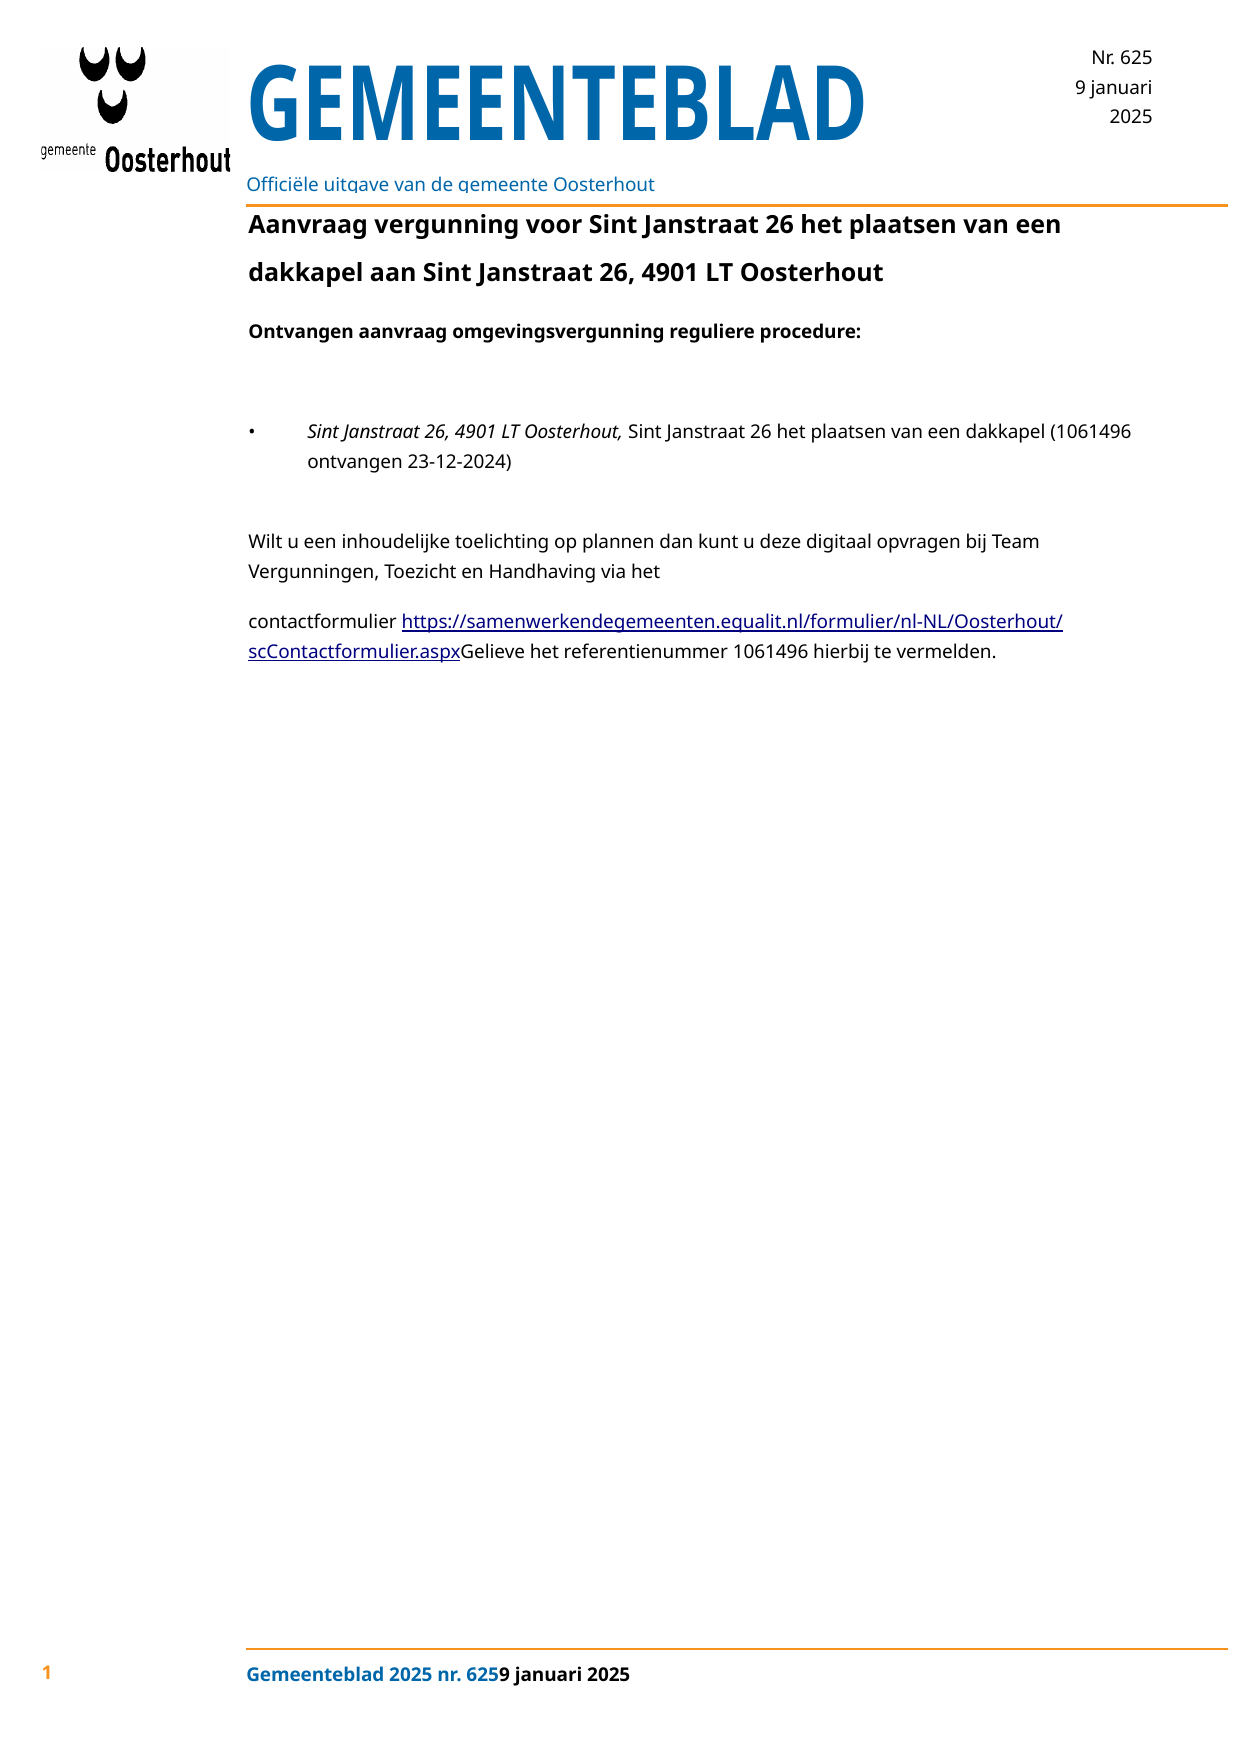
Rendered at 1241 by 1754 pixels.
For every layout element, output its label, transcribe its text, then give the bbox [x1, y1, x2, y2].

text Ontvangen aanvraag omgevingsvergunning reguliere procedure: [248, 318, 1152, 344]
text contactformulier https://samenwerkendegemeenten.equalit.nl/formulier/nl-NL/Oosterhout/scContactformulier.aspxGelieve het referentienummer 1061496 hierbij te vermelden. [248, 608, 1152, 664]
text Wilt u een inhoudelijke toelichting op plannen dan kunt u deze digitaal opvragen bij Team Vergunningen, Toezicht en Handhaving via het [248, 528, 1152, 584]
list Sint Janstraat 26, 4901 LT Oosterhout, Sint Janstraat 26 het plaatsen van een dakkapel (1061496 ontvangen 23-12-2024) [248, 419, 1152, 474]
text Aanvraag vergunning voor Sint Janstraat 26 het plaatsen van een dakkapel aan Sint Janstraat 26, 4901 LT Oosterhout [248, 207, 1152, 288]
picture [41, 47, 231, 172]
